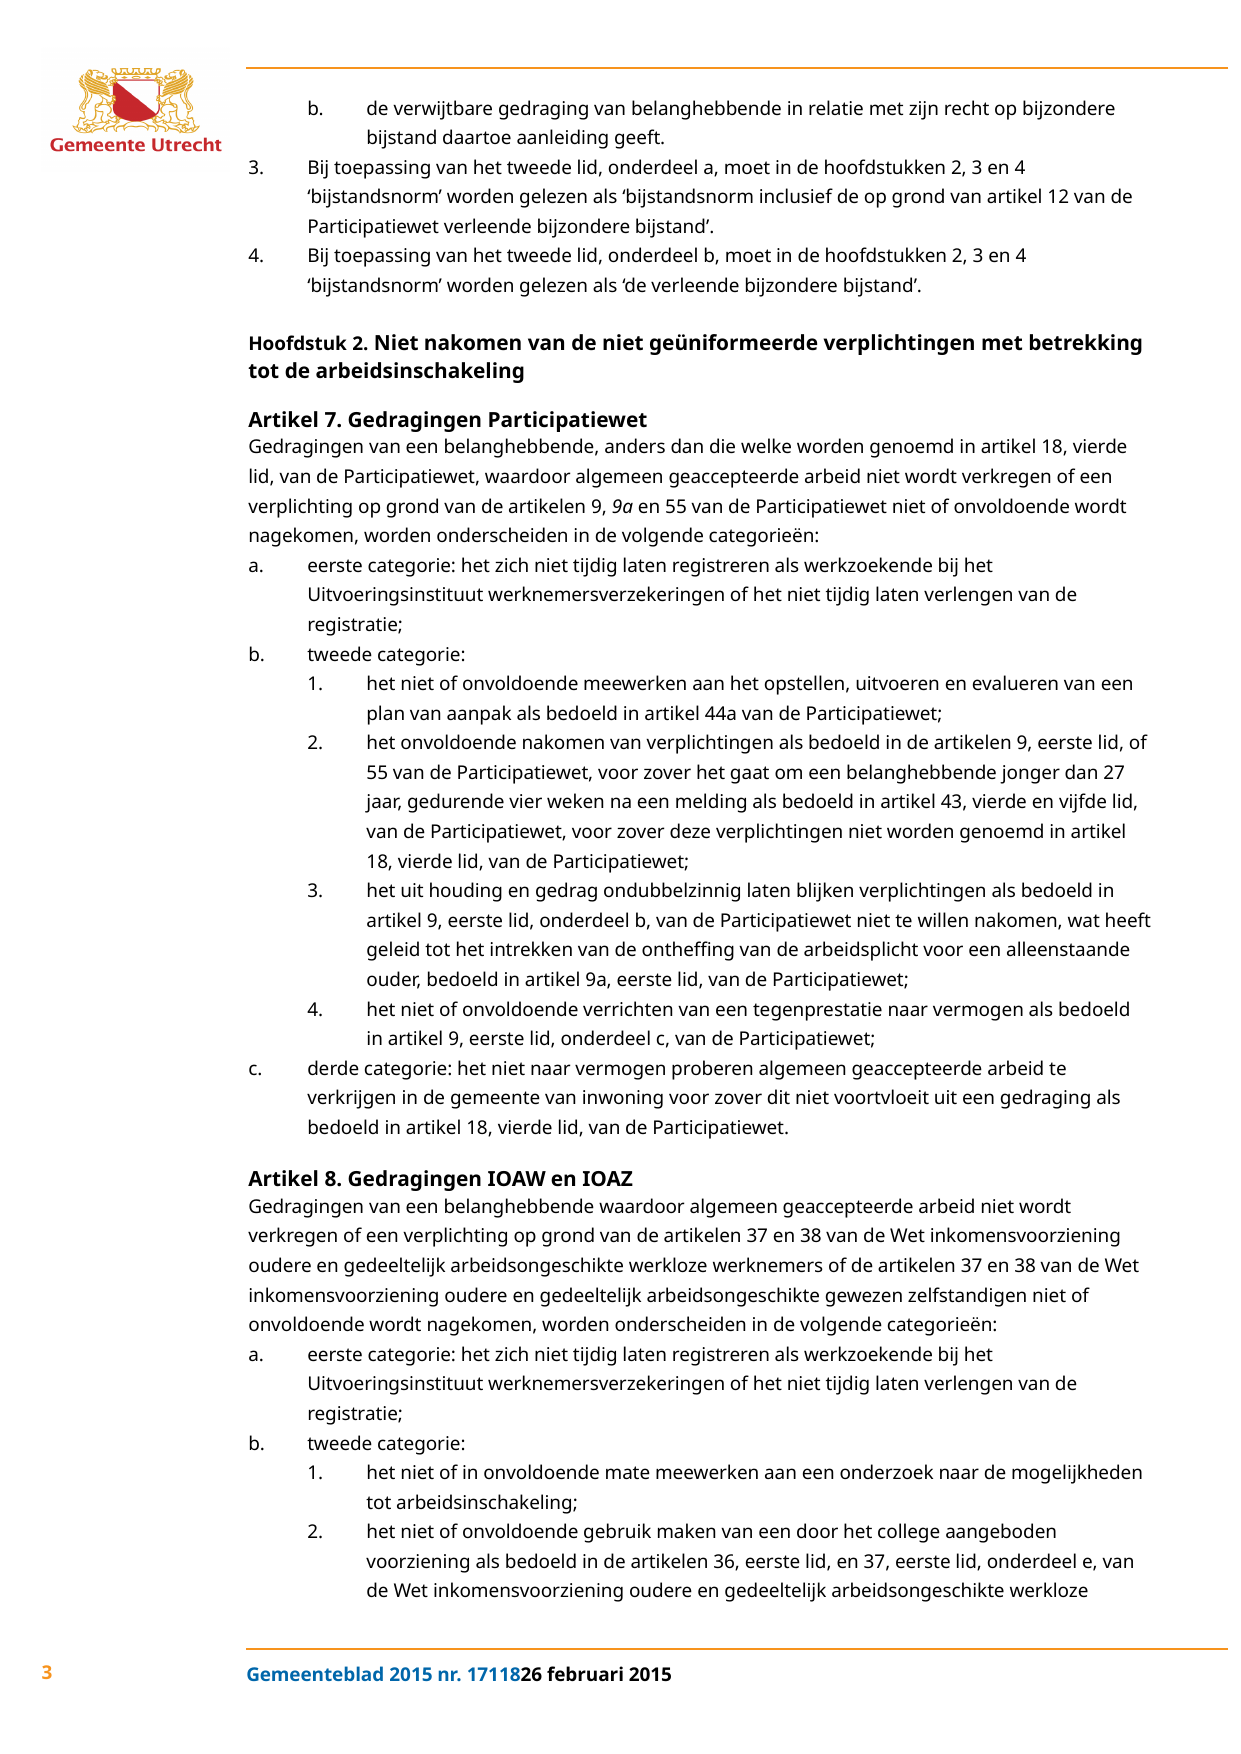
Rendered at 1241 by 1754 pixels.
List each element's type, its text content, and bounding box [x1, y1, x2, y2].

list het niet of in onvoldoende mate meewerken aan een onderzoek naar de mogelijkheden tot arbeidsinschakeling; [307, 1459, 1152, 1514]
list tweede categorie: [248, 1430, 1152, 1455]
text Gedragingen van een belanghebbende, anders dan die welke worden genoemd in artikel 18, vierde lid, van de Participatiewet, waardoor algemeen geaccepteerde arbeid niet wordt verkregen of een verplichting op grond van de artikelen 9, 9a en 55 van de Participatiewet niet of onvoldoende wordt nagekomen, worden onderscheiden in de volgende categorieën: [248, 434, 1152, 548]
list Bij toepassing van het tweede lid, onderdeel a, moet in de hoofdstukken 2, 3 en 4 ‘bijstandsnorm’ worden gelezen als ‘bijstandsnorm inclusief de op grond van artikel 12 van de Participatiewet verleende bijzondere bijstand’. [248, 154, 1152, 239]
list het niet of onvoldoende meewerken aan het opstellen, uitvoeren en evalueren van een plan van aanpak als bedoeld in artikel 44a van de Participatiewet; [307, 670, 1152, 726]
text Gedragingen van een belanghebbende waardoor algemeen geaccepteerde arbeid niet wordt verkregen of een verplichting op grond van de artikelen 37 en 38 van de Wet inkomensvoorziening oudere en gedeeltelijk arbeidsongeschikte werkloze werknemers of de artikelen 37 en 38 van de Wet inkomensvoorziening oudere en gedeeltelijk arbeidsongeschikte gewezen zelfstandigen niet of onvoldoende wordt nagekomen, worden onderscheiden in de volgende categorieën: [248, 1193, 1152, 1337]
list het uit houding en gedrag ondubbelzinnig laten blijken verplichtingen als bedoeld in artikel 9, eerste lid, onderdeel b, van de Participatiewet niet te willen nakomen, wat heeft geleid tot het intrekken van de ontheffing van de arbeidsplicht voor een alleenstaande ouder, bedoeld in artikel 9a, eerste lid, van de Participatiewet; [307, 877, 1152, 992]
list derde categorie: het niet naar vermogen proberen algemeen geaccepteerde arbeid te verkrijgen in de gemeente van inwoning voor zover dit niet voortvloeit uit een gedraging als bedoeld in artikel 18, vierde lid, van de Participatiewet. [248, 1055, 1152, 1140]
list het onvoldoende nakomen van verplichtingen als bedoeld in de artikelen 9, eerste lid, of 55 van de Participatiewet, voor zover het gaat om een belanghebbende jonger dan 27 jaar, gedurende vier weken na een melding als bedoeld in artikel 43, vierde en vijfde lid, van de Participatiewet, voor zover deze verplichtingen niet worden genoemd in artikel 18, vierde lid, van de Participatiewet; [307, 729, 1152, 874]
text Artikel 7. Gedragingen Participatiewet [248, 405, 1152, 434]
text Hoofdstuk 2. Niet nakomen van de niet geüniformeerde verplichtingen met betrekking tot de arbeidsinschakeling [248, 328, 1152, 384]
list de verwijtbare gedraging van belanghebbende in relatie met zijn recht op bijzondere bijstand daartoe aanleiding geeft. [307, 95, 1152, 150]
list eerste categorie: het zich niet tijdig laten registreren als werkzoekende bij het Uitvoeringsinstituut werknemersverzekeringen of het niet tijdig laten verlengen van de registratie; [248, 552, 1152, 637]
text Artikel 8. Gedragingen IOAW en IOAZ [248, 1164, 1152, 1193]
picture [41, 47, 231, 172]
list het niet of onvoldoende verrichten van een tegenprestatie naar vermogen als bedoeld in artikel 9, eerste lid, onderdeel c, van de Participatiewet; [307, 996, 1152, 1051]
list tweede categorie: [248, 641, 1152, 667]
list Bij toepassing van het tweede lid, onderdeel b, moet in de hoofdstukken 2, 3 en 4 ‘bijstandsnorm’ worden gelezen als ‘de verleende bijzondere bijstand’. [248, 243, 1152, 298]
list het niet of onvoldoende gebruik maken van een door het college aangeboden voorziening als bedoeld in de artikelen 36, eerste lid, en 37, eerste lid, onderdeel e, van de Wet inkomensvoorziening oudere en gedeeltelijk arbeidsongeschikte werkloze [307, 1518, 1152, 1603]
list eerste categorie: het zich niet tijdig laten registreren als werkzoekende bij het Uitvoeringsinstituut werknemersverzekeringen of het niet tijdig laten verlengen van de registratie; [248, 1341, 1152, 1426]
